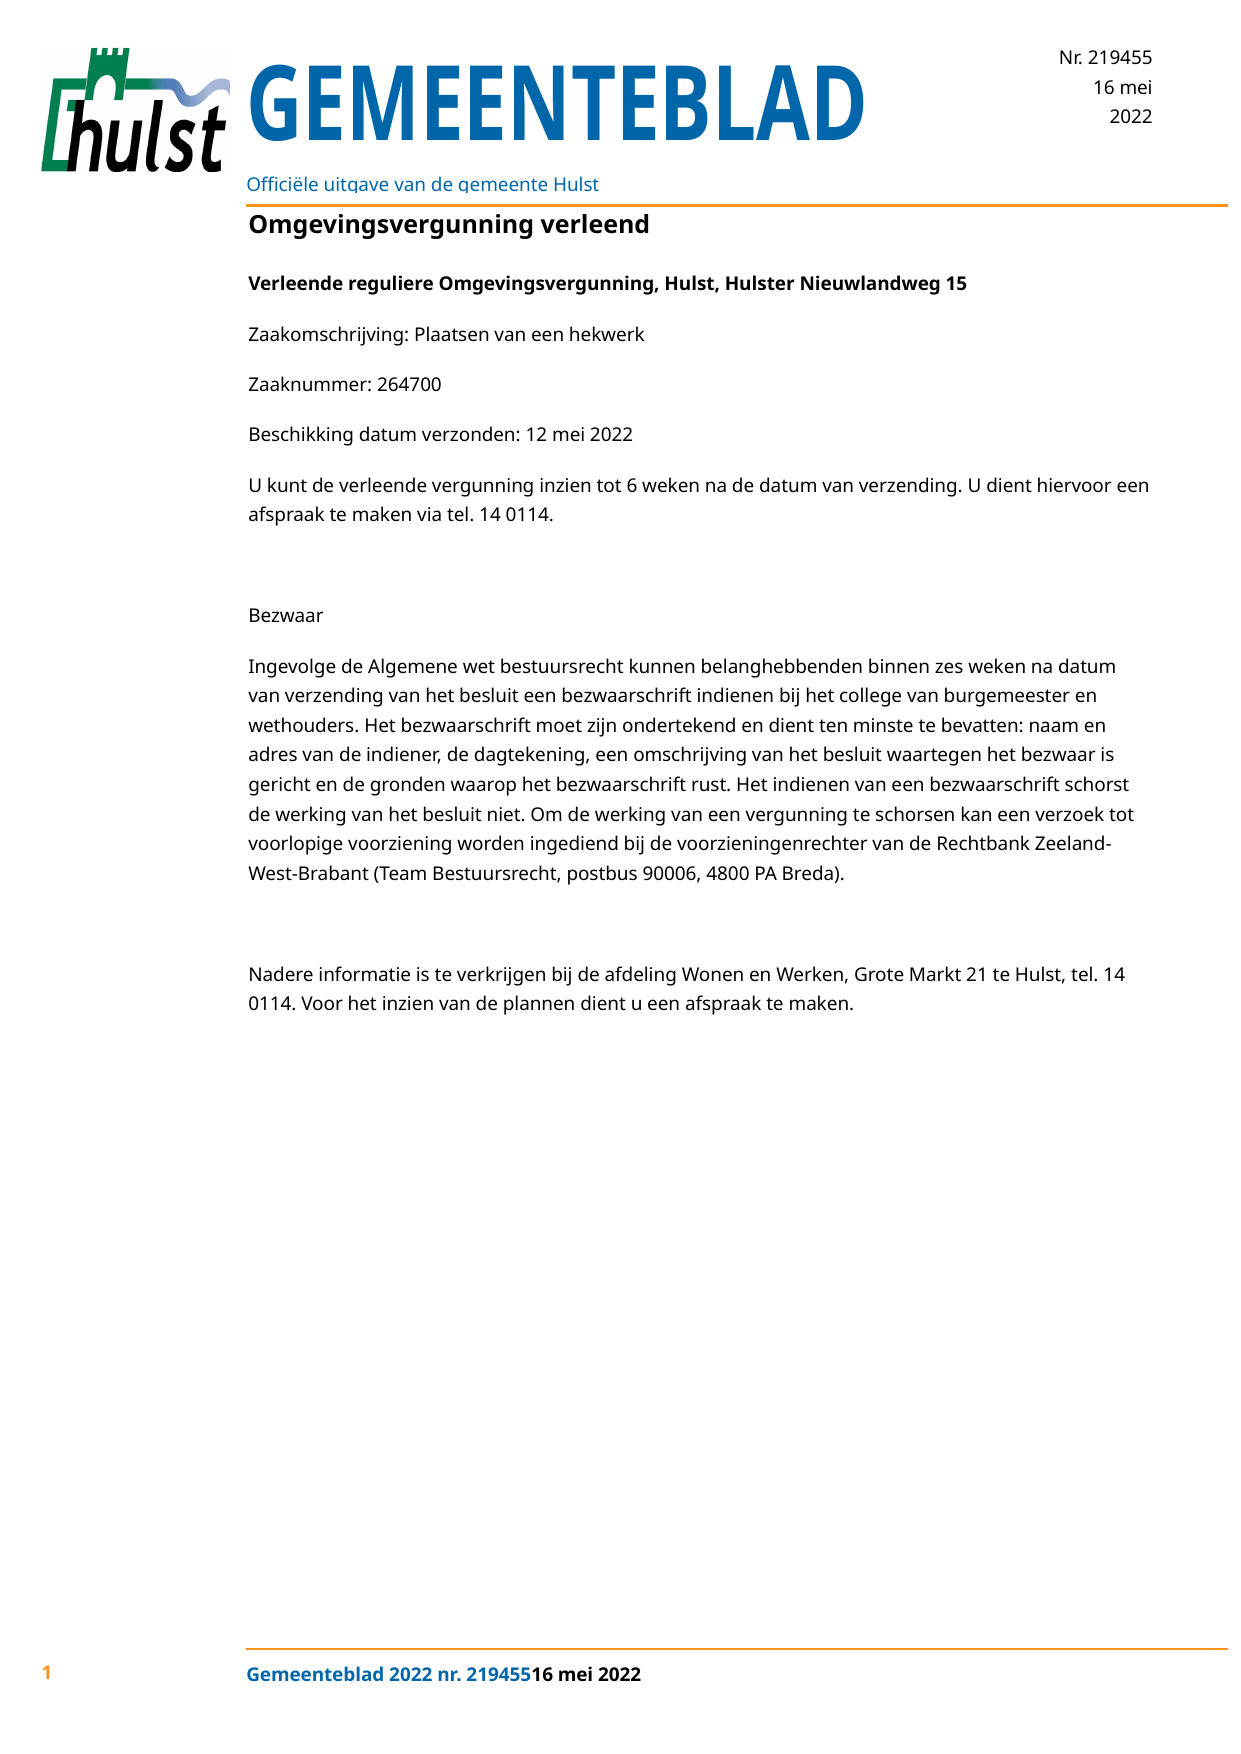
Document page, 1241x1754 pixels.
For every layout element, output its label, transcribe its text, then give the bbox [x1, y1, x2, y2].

text Zaaknummer: 264700 [248, 371, 1152, 397]
text Ingevolge de Algemene wet bestuursrecht kunnen belanghebbenden binnen zes weken na datum van verzending van het besluit een bezwaarschrift indienen bij het college van burgemeester en wethouders. Het bezwaarschrift moet zijn ondertekend en dient ten minste te bevatten: naam en adres van de indiener, de dagtekening, een omschrijving van het besluit waartegen het bezwaar is gericht en de gronden waarop het bezwaarschrift rust. Het indienen van een bezwaarschrift schorst de werking van het besluit niet. Om de werking van een vergunning te schorsen kan een verzoek tot voorlopige voorziening worden ingediend bij de voorzieningenrechter van de Rechtbank Zeeland-West-Brabant (Team Bestuursrecht, postbus 90006, 4800 PA Breda). [248, 653, 1152, 886]
text U kunt de verleende vergunning inzien tot 6 weken na de datum van verzending. U dient hiervoor een afspraak te maken via tel. 14 0114. [248, 472, 1152, 527]
text Zaakomschrijving: Plaatsen van een hekwerk [248, 321, 1152, 346]
text Omgevingsvergunning verleend [248, 207, 1152, 241]
text Beschikking datum verzonden: 12 mei 2022 [248, 422, 1152, 447]
text Verleende reguliere Omgevingsvergunning, Hulst, Hulster Nieuwlandweg 15 [248, 270, 1152, 296]
text Nadere informatie is te verkrijgen bij de afdeling Wonen en Werken, Grote Markt 21 te Hulst, tel. 14 0114. Voor het inzien van de plannen dient u een afspraak te maken. [248, 961, 1152, 1016]
text Bezwaar [248, 602, 1152, 628]
picture [41, 47, 231, 172]
